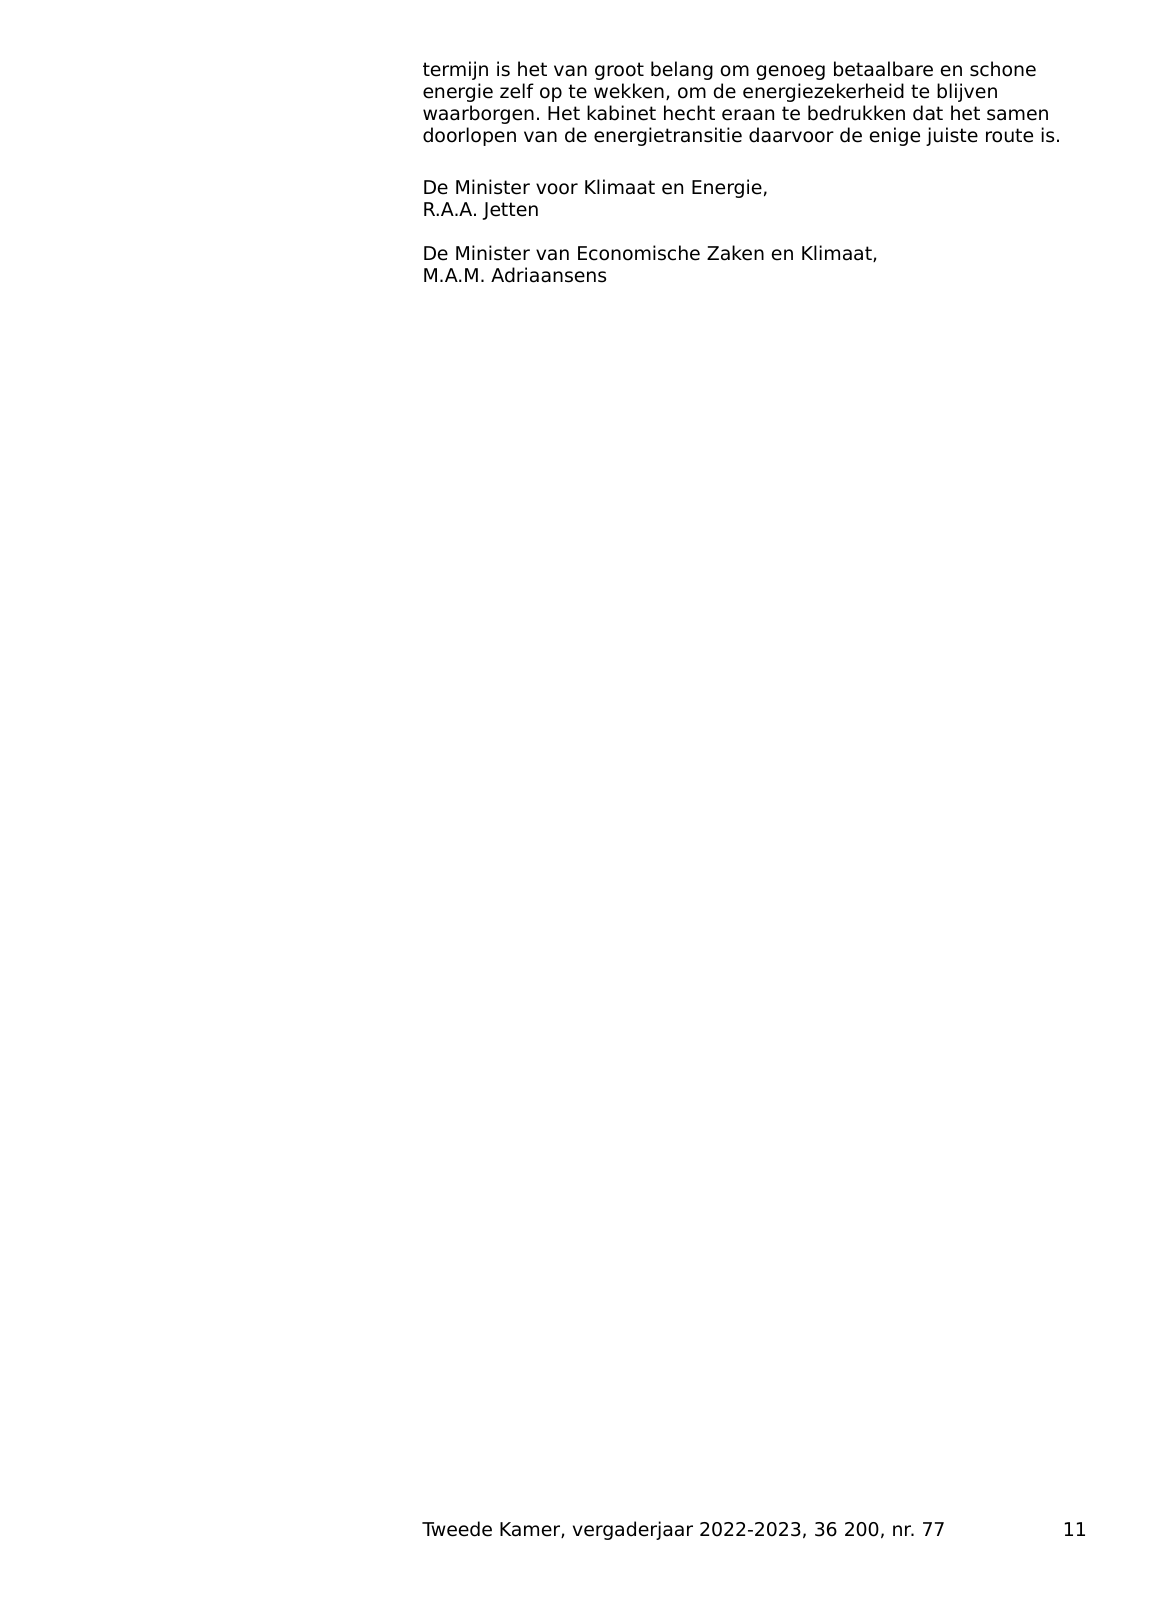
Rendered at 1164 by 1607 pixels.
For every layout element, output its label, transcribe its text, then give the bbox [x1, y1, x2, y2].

text De Minister van Economische Zaken en Klimaat, M.A.M. Adriaansens [422, 243, 1087, 287]
text termijn is het van groot belang om genoeg betaalbare en schone energie zelf op te wekken, om de energiezekerheid te blijven waarborgen. Het kabinet hecht eraan te bedrukken dat het samen doorlopen van de energietransitie daarvoor de enige juiste route is. [422, 59, 1087, 147]
text De Minister voor Klimaat en Energie, R.A.A. Jetten [422, 177, 1087, 221]
